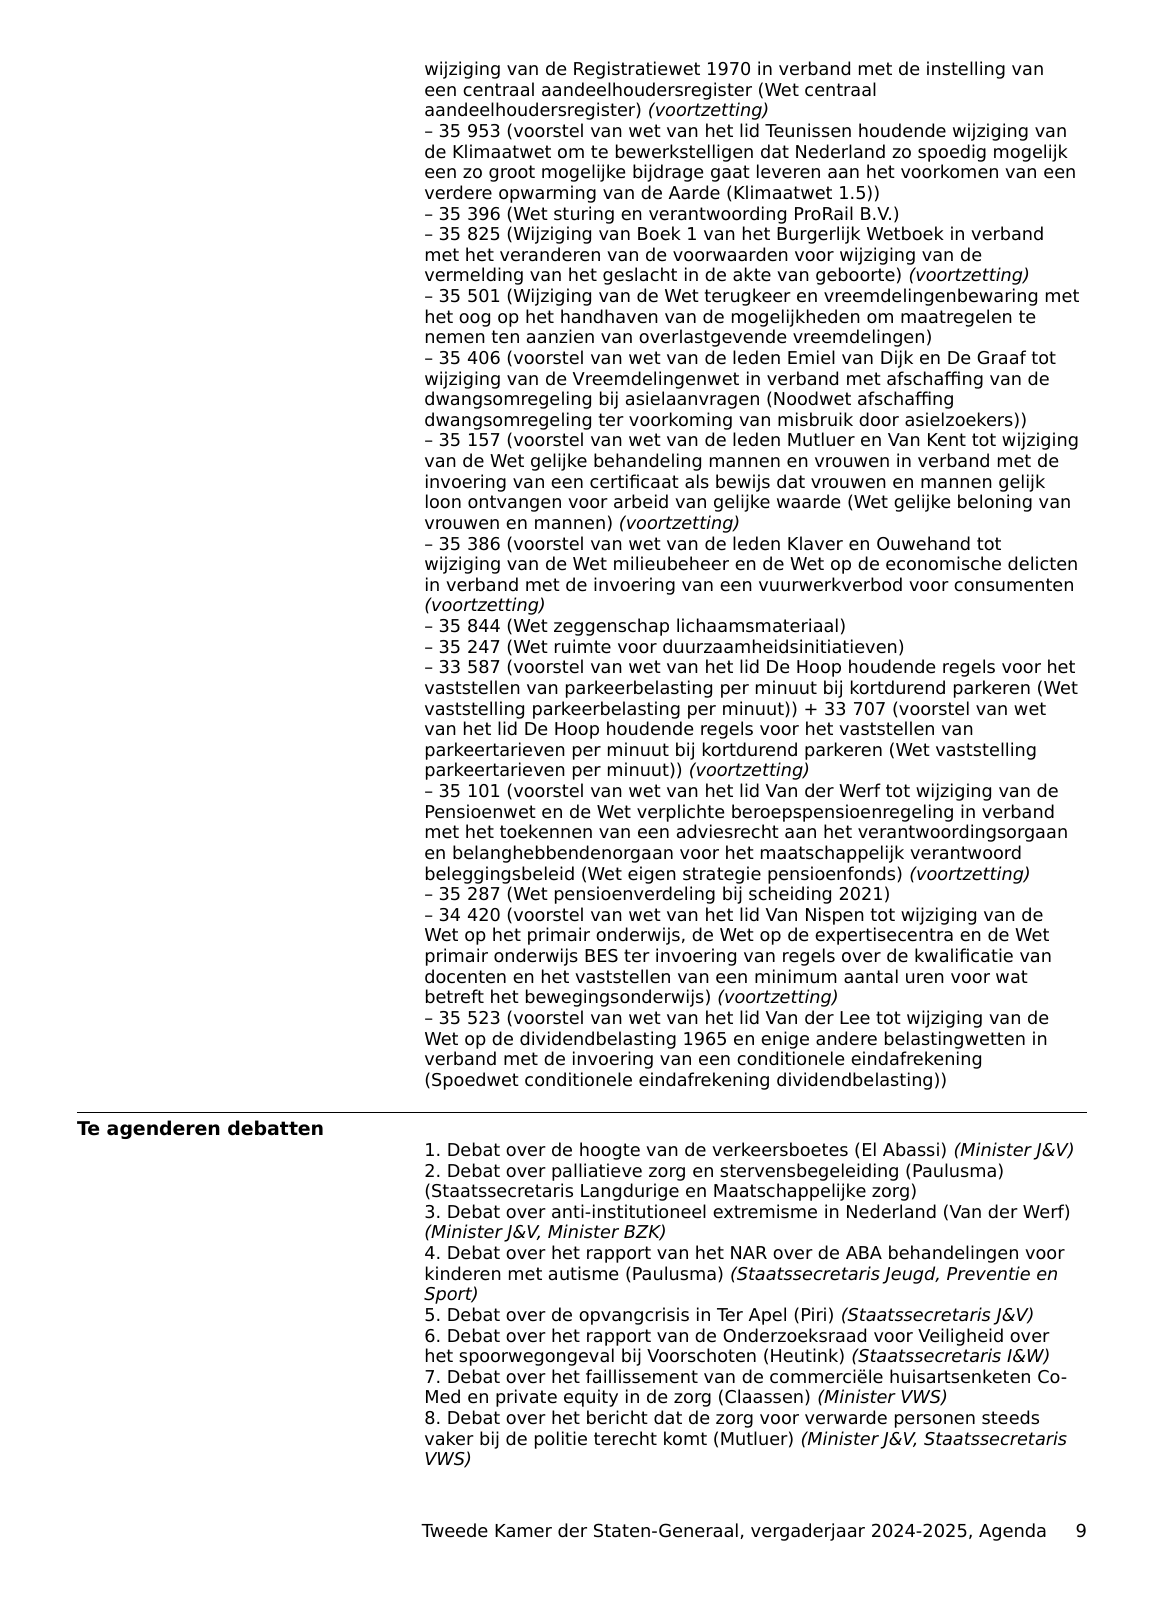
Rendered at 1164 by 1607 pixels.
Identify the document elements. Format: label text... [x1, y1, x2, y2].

table_cell [77, 1367, 401, 1408]
table_cell [401, 1408, 418, 1470]
table_cell [401, 1008, 418, 1090]
table_cell [401, 884, 418, 905]
table_cell [401, 534, 418, 616]
table_header [418, 1113, 1087, 1140]
table_cell [401, 1367, 418, 1408]
table_cell 4. Debat over het rapport van het NAR over de ABA behandelingen voor kinderen met autisme (Paulusma) (Staatssecretaris Jeugd, Preventie en Sport) [418, 1243, 1087, 1305]
table_cell [401, 637, 418, 657]
table_cell [77, 348, 401, 430]
table_header [401, 1113, 418, 1140]
table_cell [401, 1161, 418, 1202]
table_cell [77, 781, 401, 884]
table_cell – 35 406 (voorstel van wet van de leden Emiel van Dijk en De Graaf tot wijziging van de Vreemdelingenwet in verband met afschaffing van de dwangsomregeling bij asielaanvragen (Noodwet afschaffing dwangsomregeling ter voorkoming van misbruik door asielzoekers)) [418, 348, 1087, 430]
table_cell 1. Debat over de hoogte van de verkeersboetes (El Abassi) (Minister J&V) [418, 1140, 1087, 1161]
table_cell – 35 523 (voorstel van wet van het lid Van der Lee tot wijziging van de Wet op de dividendbelasting 1965 en enige andere belastingwetten in verband met de invoering van een conditionele eindafrekening (Spoedwet conditionele eindafrekening dividendbelasting)) [418, 1008, 1087, 1090]
table_cell – 35 501 (Wijziging van de Wet terugkeer en vreemdelingenbewaring met het oog op het handhaven van de mogelijkheden om maatregelen te nemen ten aanzien van overlastgevende vreemdelingen) [418, 286, 1087, 348]
table_cell 2. Debat over palliatieve zorg en stervensbegeleiding (Paulusma) (Staatssecretaris Langdurige en Maatschappelijke zorg) [418, 1161, 1087, 1202]
table_cell wijziging van de Registratiewet 1970 in verband met de instelling van een centraal aandeelhoudersregister (Wet centraal aandeelhoudersregister) (voortzetting) [418, 59, 1087, 121]
table_cell – 35 825 (Wijziging van Boek 1 van het Burgerlijk Wetboek in verband met het veranderen van de voorwaarden voor wijziging van de vermelding van het geslacht in de akte van geboorte) (voortzetting) [418, 224, 1087, 286]
table_cell [77, 637, 401, 657]
table_cell [77, 905, 401, 1008]
table_cell [401, 1202, 418, 1243]
table_cell [77, 121, 401, 203]
table_cell – 35 101 (voorstel van wet van het lid Van der Werf tot wijziging van de Pensioenwet en de Wet verplichte beroepspensioenregeling in verband met het toekennen van een adviesrecht aan het verantwoordingsorgaan en belanghebbendenorgaan voor het maatschappelijk verantwoord beleggingsbeleid (Wet eigen strategie pensioenfonds) (voortzetting) [418, 781, 1087, 884]
table_cell [77, 224, 401, 286]
table_cell [77, 1140, 401, 1161]
table_cell [401, 1243, 418, 1305]
table_cell [401, 657, 418, 781]
table_cell [401, 224, 418, 286]
table_cell [77, 534, 401, 616]
table_cell [401, 59, 418, 121]
table_cell [401, 204, 418, 224]
table_cell [401, 781, 418, 884]
table_cell [401, 1140, 418, 1161]
table_cell [77, 59, 401, 121]
table_cell [77, 286, 401, 348]
table_header Te agenderen debatten [77, 1113, 401, 1140]
table_cell [77, 1008, 401, 1090]
table_cell [401, 286, 418, 348]
table_cell [77, 1202, 401, 1243]
table_cell – 35 157 (voorstel van wet van de leden Mutluer en Van Kent tot wijziging van de Wet gelijke behandeling mannen en vrouwen in verband met de invoering van een certificaat als bewijs dat vrouwen en mannen gelijk loon ontvangen voor arbeid van gelijke waarde (Wet gelijke beloning van vrouwen en mannen) (voortzetting) [418, 430, 1087, 533]
table_cell [77, 1408, 401, 1470]
table_cell 6. Debat over het rapport van de Onderzoeksraad voor Veiligheid over het spoorwegongeval bij Voorschoten (Heutink) (Staatssecretaris I&W) [418, 1326, 1087, 1367]
table_cell [77, 657, 401, 781]
table_cell 7. Debat over het faillissement van de commerciële huisartsenketen Co-Med en private equity in de zorg (Claassen) (Minister VWS) [418, 1367, 1087, 1408]
table_cell [77, 430, 401, 533]
table_cell – 35 396 (Wet sturing en verantwoording ProRail B.V.) [418, 204, 1087, 224]
table_cell – 35 287 (Wet pensioenverdeling bij scheiding 2021) [418, 884, 1087, 905]
table_cell [401, 121, 418, 203]
table_cell [77, 1326, 401, 1367]
table_cell 5. Debat over de opvangcrisis in Ter Apel (Piri) (Staatssecretaris J&V) [418, 1305, 1087, 1326]
table_cell 8. Debat over het bericht dat de zorg voor verwarde personen steeds vaker bij de politie terecht komt (Mutluer) (Minister J&V, Staatssecretaris VWS) [418, 1408, 1087, 1470]
table_cell [401, 905, 418, 1008]
table_cell [401, 1326, 418, 1367]
table_cell 3. Debat over anti-institutioneel extremisme in Nederland (Van der Werf) (Minister J&V, Minister BZK) [418, 1202, 1087, 1243]
table_cell [77, 1243, 401, 1305]
table_cell [401, 430, 418, 533]
table_cell [77, 1161, 401, 1202]
table_cell – 35 953 (voorstel van wet van het lid Teunissen houdende wijziging van de Klimaatwet om te bewerkstelligen dat Nederland zo spoedig mogelijk een zo groot mogelijke bijdrage gaat leveren aan het voorkomen van een verdere opwarming van de Aarde (Klimaatwet 1.5)) [418, 121, 1087, 203]
table_cell [77, 884, 401, 905]
table_cell [401, 616, 418, 637]
table_cell – 35 386 (voorstel van wet van de leden Klaver en Ouwehand tot wijziging van de Wet milieubeheer en de Wet op de economische delicten in verband met de invoering van een vuurwerkverbod voor consumenten (voortzetting) [418, 534, 1087, 616]
table_cell – 35 247 (Wet ruimte voor duurzaamheidsinitiatieven) [418, 637, 1087, 657]
table_cell [401, 348, 418, 430]
table_cell – 34 420 (voorstel van wet van het lid Van Nispen tot wijziging van de Wet op het primair onderwijs, de Wet op de expertisecentra en de Wet primair onderwijs BES ter invoering van regels over de kwalificatie van docenten en het vaststellen van een minimum aantal uren voor wat betreft het bewegingsonderwijs) (voortzetting) [418, 905, 1087, 1008]
table_cell – 35 844 (Wet zeggenschap lichaamsmateriaal) [418, 616, 1087, 637]
table_cell – 33 587 (voorstel van wet van het lid De Hoop houdende regels voor het vaststellen van parkeerbelasting per minuut bij kortdurend parkeren (Wet vaststelling parkeerbelasting per minuut)) + 33 707 (voorstel van wet van het lid De Hoop houdende regels voor het vaststellen van parkeertarieven per minuut bij kortdurend parkeren (Wet vaststelling parkeertarieven per minuut)) (voortzetting) [418, 657, 1087, 781]
table_cell [77, 204, 401, 224]
table_cell [77, 616, 401, 637]
table_cell [401, 1305, 418, 1326]
table_cell [77, 1305, 401, 1326]
